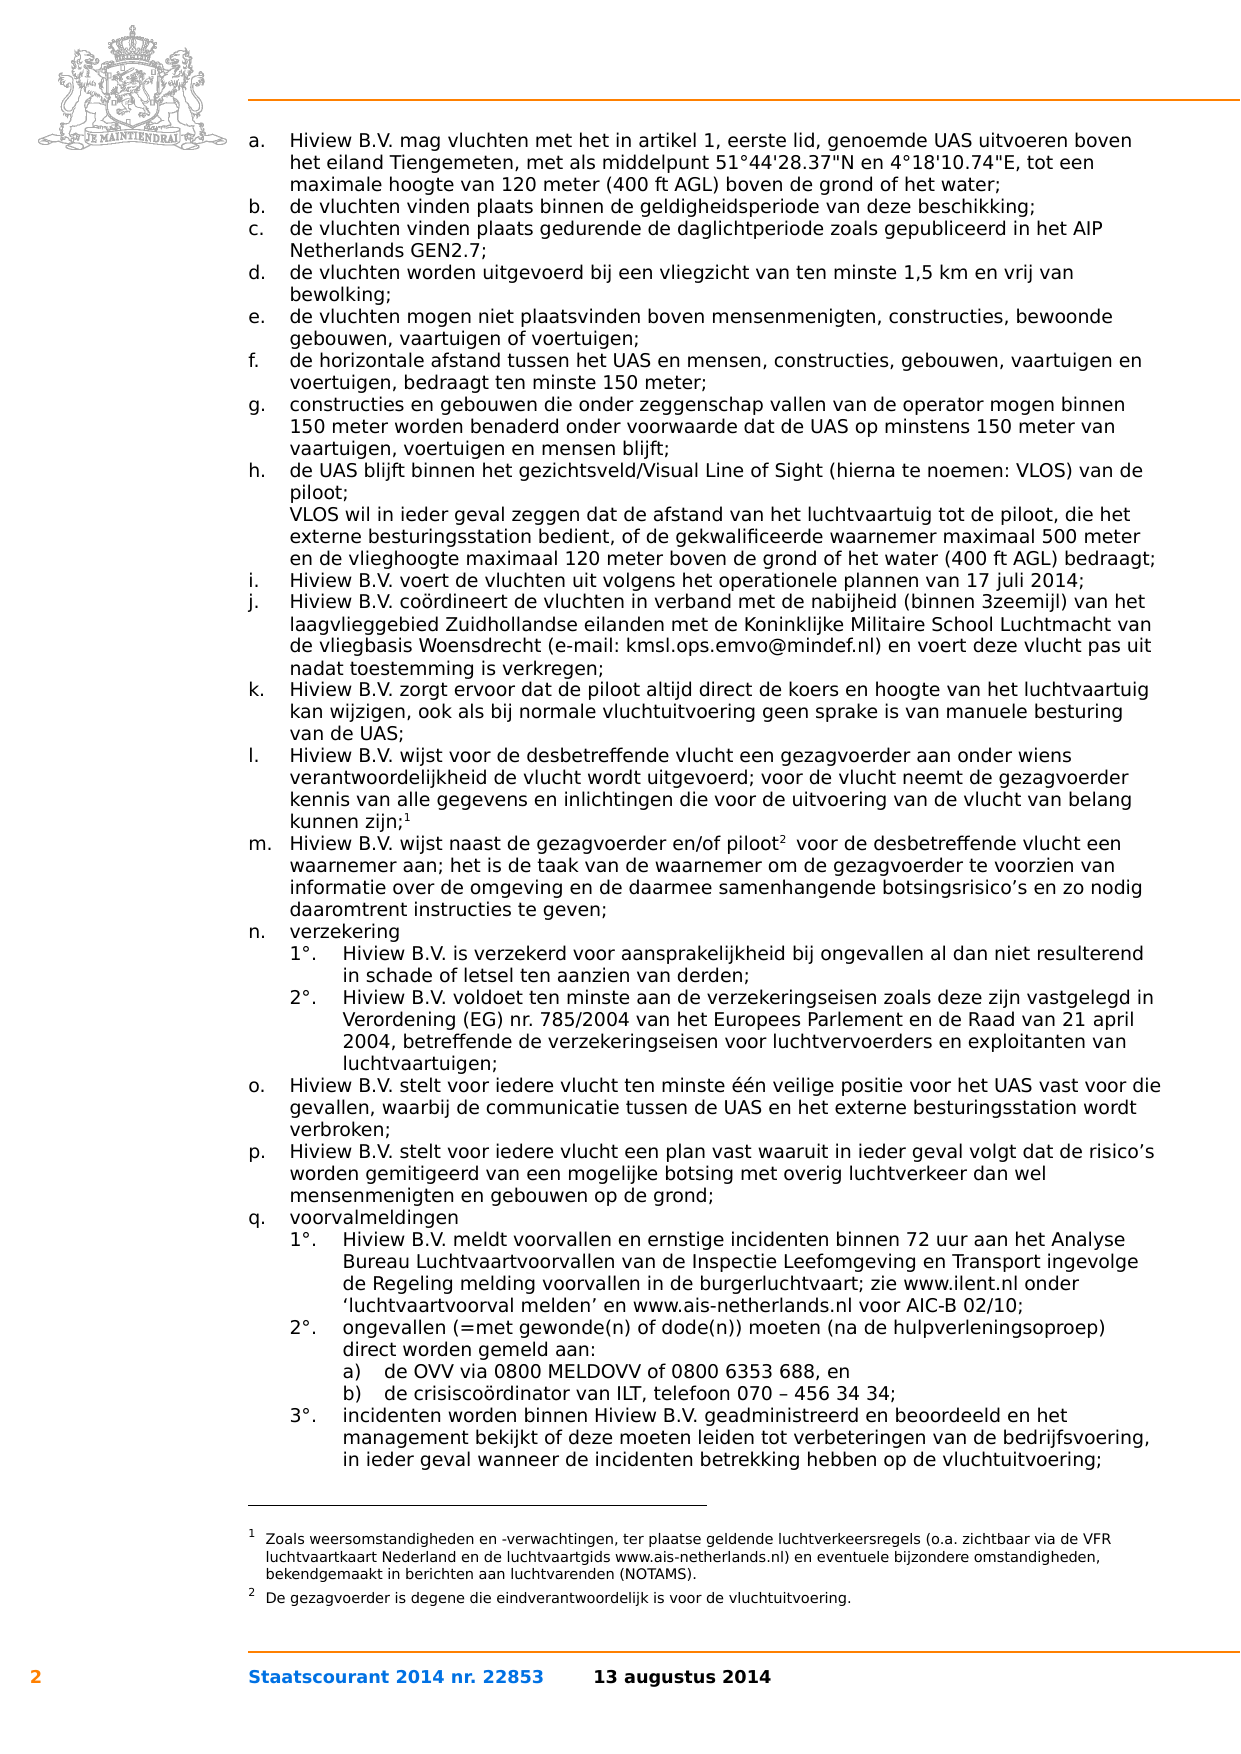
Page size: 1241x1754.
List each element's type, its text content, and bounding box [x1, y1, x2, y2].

text q. voorvalmeldingen [248, 1207, 1163, 1229]
text n. verzekering [248, 921, 1163, 943]
text 2°. Hiview B.V. voldoet ten minste aan de verzekeringseisen zoals deze zijn vastgelegd in Verordening (EG) nr. 785/2004 van het Europees Parlement en de Raad van 21 april 2004, betreffende de verzekeringseisen voor luchtvervoerders en exploitanten van luchtvaartuigen; [289, 987, 1163, 1075]
text c. de vluchten vinden plaats gedurende de daglichtperiode zoals gepubliceerd in het AIP Netherlands GEN2.7; [248, 218, 1163, 262]
text Zoals weersomstandigheden en -verwachtingen, ter plaatse geldende luchtverkeersregels (o.a. zichtbaar via de VFR luchtvaartkaart Nederland en de luchtvaartgids www.ais-netherlands.nl) en eventuele bijzondere omstandigheden, bekendgemaakt in berichten aan luchtvarenden (NOTAMS). [248, 1527, 1163, 1583]
text l. Hiview B.V. wijst voor de desbetreffende vlucht een gezagvoerder aan onder wiens verantwoordelijkheid de vlucht wordt uitgevoerd; voor de vlucht neemt de gezagvoerder kennis van alle gegevens en inlichtingen die voor de uitvoering van de vlucht van belang kunnen zijn; [248, 745, 1163, 833]
picture [38, 25, 227, 150]
text p. Hiview B.V. stelt voor iedere vlucht een plan vast waaruit in ieder geval volgt dat de risico’s worden gemitigeerd van een mogelijke botsing met overig luchtverkeer dan wel mensenmenigten en gebouwen op de grond; [248, 1141, 1163, 1207]
text f. de horizontale afstand tussen het UAS en mensen, constructies, gebouwen, vaartuigen en voertuigen, bedraagt ten minste 150 meter; [248, 350, 1163, 394]
text 3°. incidenten worden binnen Hiview B.V. geadministreerd en beoordeeld en het management bekijkt of deze moeten leiden tot verbeteringen van de bedrijfsvoering, in ieder geval wanneer de incidenten betrekking hebben op de vluchtuitvoering; [289, 1405, 1163, 1471]
text k. Hiview B.V. zorgt ervoor dat de piloot altijd direct de koers en hoogte van het luchtvaartuig kan wijzigen, ook als bij normale vluchtuitvoering geen sprake is van manuele besturing van de UAS; [248, 679, 1163, 745]
text a. Hiview B.V. mag vluchten met het in artikel 1, eerste lid, genoemde UAS uitvoeren boven het eiland Tiengemeten, met als middelpunt 51°44'28.37"N en 4°18'10.74"E, tot een maximale hoogte van 120 meter (400 ft AGL) boven de grond of het water; [248, 130, 1163, 196]
text a) de OVV via 0800 MELDOVV of 0800 6353 688, en [342, 1361, 1163, 1383]
text e. de vluchten mogen niet plaatsvinden boven mensenmenigten, constructies, bewoonde gebouwen, vaartuigen of voertuigen; [248, 306, 1163, 350]
text h. de UAS blijft binnen het gezichtsveld/Visual Line of Sight (hierna te noemen: VLOS) van de piloot; [248, 459, 1163, 503]
text 2°. ongevallen (=met gewonde(n) of dode(n)) moeten (na de hulpverleningsoproep) direct worden gemeld aan: [289, 1317, 1163, 1361]
text d. de vluchten worden uitgevoerd bij een vliegzicht van ten minste 1,5 km en vrij van bewolking; [248, 262, 1163, 306]
text g. constructies en gebouwen die onder zeggenschap vallen van de operator mogen binnen 150 meter worden benaderd onder voorwaarde dat de UAS op minstens 150 meter van vaartuigen, voertuigen en mensen blijft; [248, 394, 1163, 459]
text b) de crisiscoördinator van ILT, telefoon 070 – 456 34 34; [342, 1383, 1163, 1405]
text j. Hiview B.V. coördineert de vluchten in verband met de nabijheid (binnen 3zeemijl) van het laagvlieggebied Zuidhollandse eilanden met de Koninklijke Militaire School Luchtmacht van de vliegbasis Woensdrecht (e-mail: kmsl.ops.emvo@mindef.nl) en voert deze vlucht pas uit nadat toestemming is verkregen; [248, 591, 1163, 679]
text o. Hiview B.V. stelt voor iedere vlucht ten minste één veilige positie voor het UAS vast voor die gevallen, waarbij de communicatie tussen de UAS en het externe besturingsstation wordt verbroken; [248, 1075, 1163, 1141]
text 1°. Hiview B.V. meldt voorvallen en ernstige incidenten binnen 72 uur aan het Analyse Bureau Luchtvaartvoorvallen van de Inspectie Leefomgeving en Transport ingevolge de Regeling melding voorvallen in de burgerluchtvaart; zie www.ilent.nl onder ‘luchtvaartvoorval melden’ en www.ais-netherlands.nl voor AIC-B 02/10; [289, 1229, 1163, 1317]
text i. Hiview B.V. voert de vluchten uit volgens het operationele plannen van 17 juli 2014; [248, 569, 1163, 591]
text De gezagvoerder is degene die eindverantwoordelijk is voor de vluchtuitvoering. [248, 1586, 1163, 1608]
text VLOS wil in ieder geval zeggen dat de afstand van het luchtvaartuig tot de piloot, die het externe besturingsstation bedient, of de gekwalificeerde waarnemer maximaal 500 meter en de vlieghoogte maximaal 120 meter boven de grond of het water (400 ft AGL) bedraagt; [289, 503, 1163, 569]
text m. Hiview B.V. wijst naast de gezagvoerder en/of piloot voor de desbetreffende vlucht een waarnemer aan; het is de taak van de waarnemer om de gezagvoerder te voorzien van informatie over de omgeving en de daarmee samenhangende botsingsrisico’s en zo nodig daaromtrent instructies te geven; [248, 833, 1163, 921]
text b. de vluchten vinden plaats binnen de geldigheidsperiode van deze beschikking; [248, 196, 1163, 218]
text 1°. Hiview B.V. is verzekerd voor aansprakelijkheid bij ongevallen al dan niet resulterend in schade of letsel ten aanzien van derden; [289, 943, 1163, 987]
